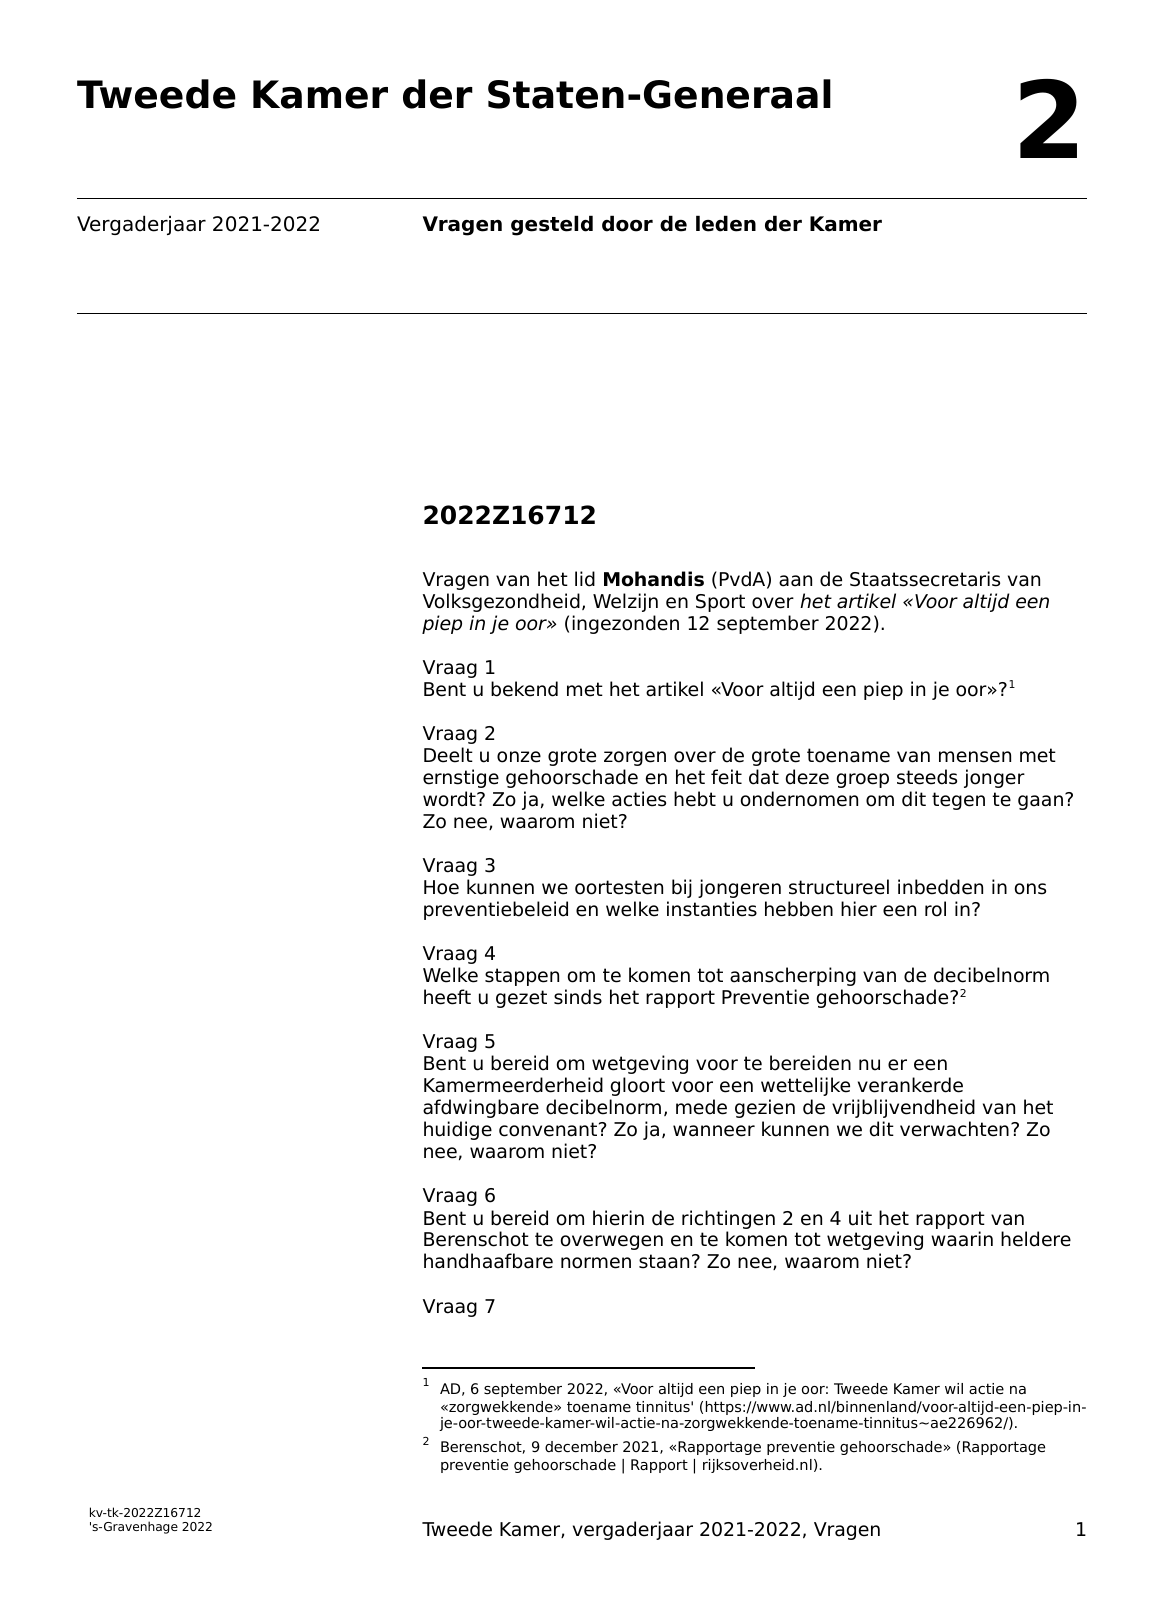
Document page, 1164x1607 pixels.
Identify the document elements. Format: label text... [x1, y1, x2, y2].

text Welke stappen om te komen tot aanscherping van de decibelnorm heeft u gezet sinds het rapport Preventie gehoorschade? [422, 965, 1087, 1009]
text Bent u bereid om hierin de richtingen 2 en 4 uit het rapport van Berenschot te overwegen en te komen tot wetgeving waarin heldere handhaafbare normen staan? Zo nee, waarom niet? [422, 1207, 1087, 1273]
text Vraag 2 [422, 723, 1087, 745]
text Hoe kunnen we oortesten bij jongeren structureel inbedden in ons preventiebeleid en welke instanties hebben hier een rol in? [422, 877, 1087, 921]
text Vraag 1 [422, 657, 1087, 679]
text Vraag 6 [422, 1185, 1087, 1207]
text Vragen van het lid Mohandis (PvdA) aan de Staatssecretaris van Volksgezondheid, Welzijn en Sport over het artikel «Voor altijd een piep in je oor» (ingezonden 12 september 2022). [422, 569, 1087, 635]
text Vraag 7 [422, 1296, 1087, 1317]
text 's-Gravenhage 2022 [88, 1520, 323, 1534]
text Vraag 4 [422, 943, 1087, 965]
text Berenschot, 9 december 2021, «Rapportage preventie gehoorschade» (Rapportage preventie gehoorschade | Rapport | rijksoverheid.nl). [422, 1435, 1087, 1474]
text kv-tk-2022Z16712 [88, 1506, 323, 1520]
text Bent u bereid om wetgeving voor te bereiden nu er een Kamermeerderheid gloort voor een wettelijke verankerde afdwingbare decibelnorm, mede gezien de vrijblijvendheid van het huidige convenant? Zo ja, wanneer kunnen we dit verwachten? Zo nee, waarom niet? [422, 1053, 1087, 1163]
table_cell Vragen gesteld door de leden der Kamer [422, 199, 1087, 313]
text Deelt u onze grote zorgen over de grote toename van mensen met ernstige gehoorschade en het feit dat deze groep steeds jonger wordt? Zo ja, welke acties hebt u ondernomen om dit tegen te gaan? Zo nee, waarom niet? [422, 745, 1087, 833]
table_header Tweede Kamer der Staten-Generaal [77, 59, 886, 198]
text 2022Z16712 [422, 501, 1087, 531]
table_header 2 [886, 59, 1087, 198]
text AD, 6 september 2022, «Voor altijd een piep in je oor: Tweede Kamer wil actie na «zorgwekkende» toename tinnitus' (https://www.ad.nl/binnenland/voor-altijd-een-piep-in-je-oor-tweede-kamer-wil-actie-na-zorgwekkende-toename-tinnitus~ae226962/). [422, 1377, 1087, 1432]
text Vraag 5 [422, 1031, 1087, 1053]
table_cell Vergaderjaar 2021-2022 [77, 199, 422, 313]
text Bent u bekend met het artikel «Voor altijd een piep in je oor»? [422, 679, 1087, 701]
text Vraag 3 [422, 855, 1087, 877]
